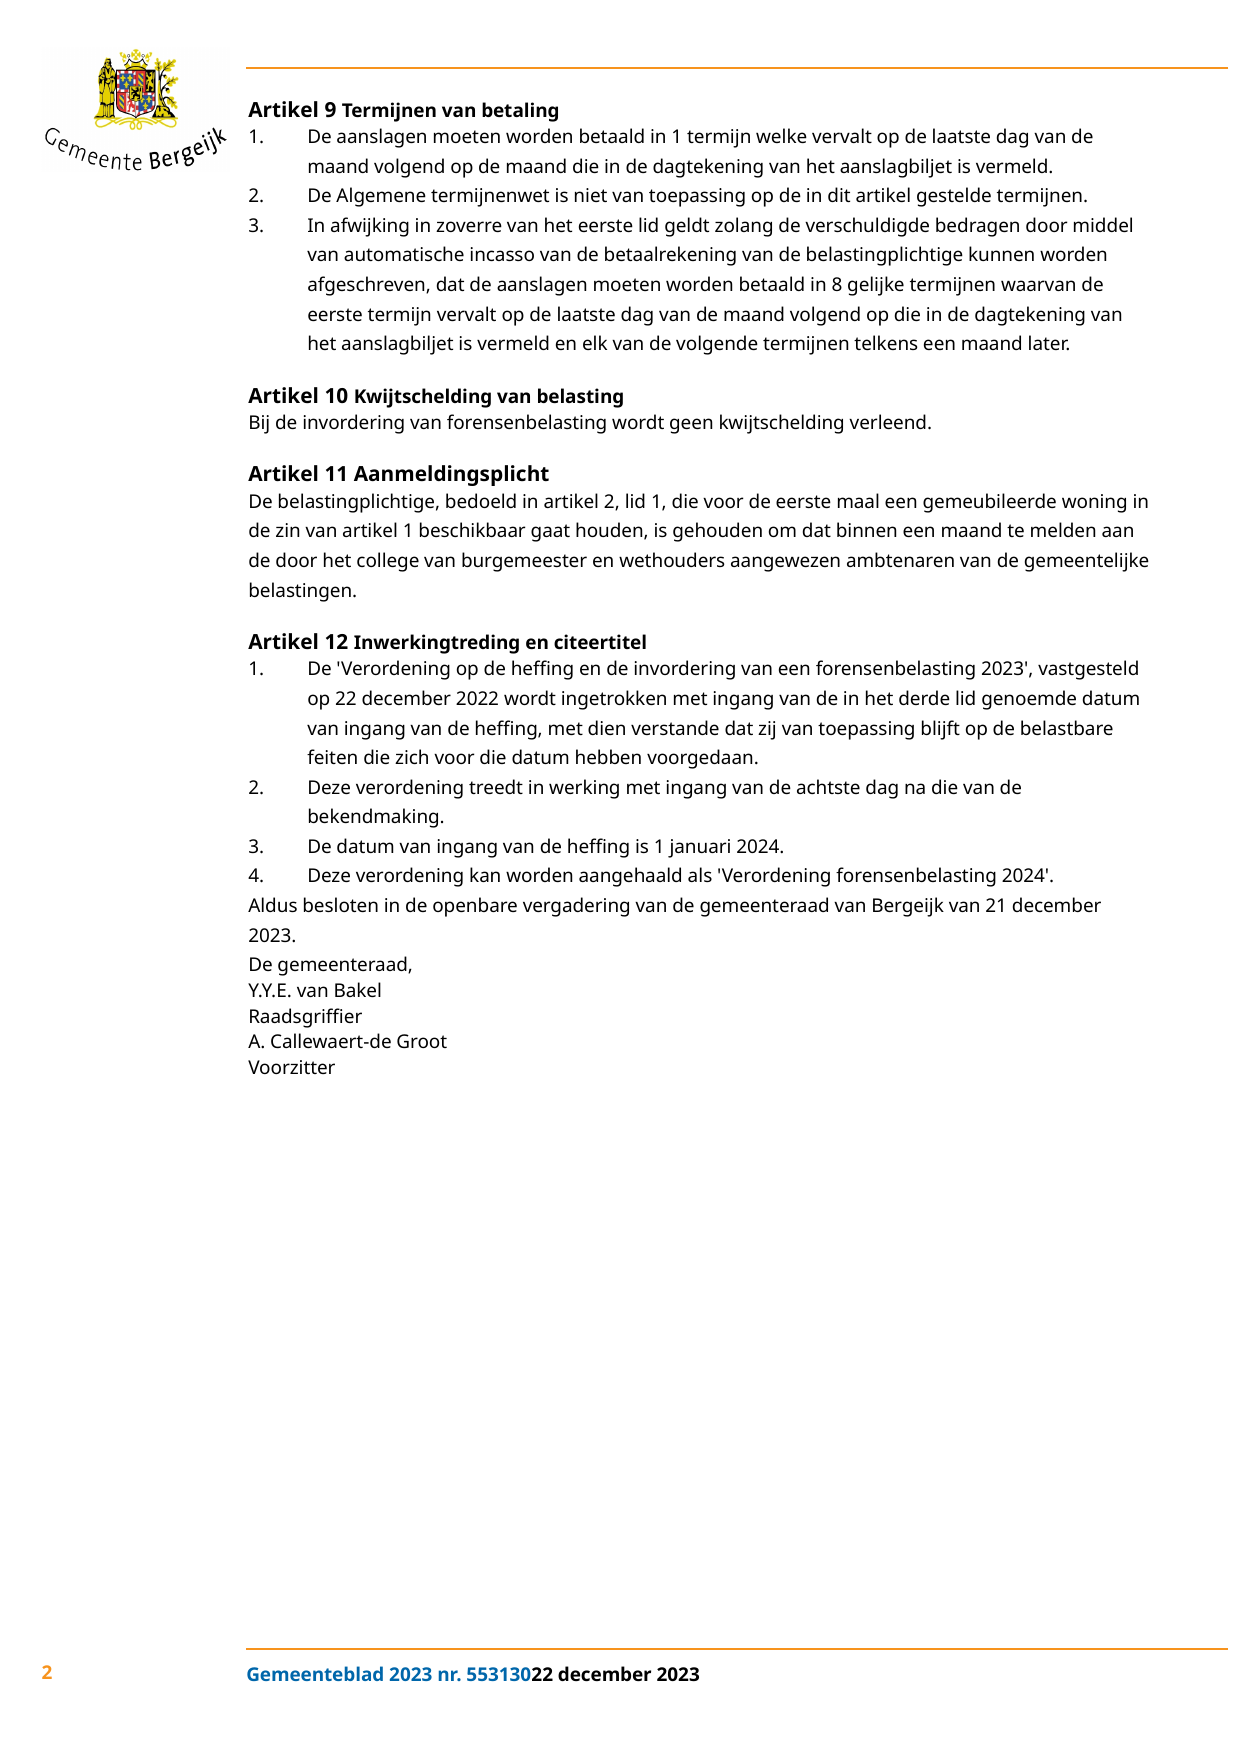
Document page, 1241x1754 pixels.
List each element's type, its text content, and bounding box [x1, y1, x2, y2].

list Deze verordening kan worden aangehaald als 'Verordening forensenbelasting 2024'. [248, 863, 1152, 888]
text A. Callewaert-de Groot [248, 1029, 1152, 1054]
list Deze verordening treedt in werking met ingang van de achtste dag na die van de bekendmaking. [248, 774, 1152, 829]
list De 'Verordening op de heffing en de invordering van een forensenbelasting 2023', vastgesteld op 22 december 2022 wordt ingetrokken met ingang van de in het derde lid genoemde datum van ingang van de heffing, met dien verstande dat zij van toepassing blijft op de belastbare feiten die zich voor die datum hebben voorgedaan. [248, 656, 1152, 770]
text Voorzitter [248, 1054, 1152, 1080]
text De gemeenteraad, [248, 951, 1152, 977]
list De datum van ingang van de heffing is 1 januari 2024. [248, 833, 1152, 859]
text Raadsgriffier [248, 1003, 1152, 1029]
text De belastingplichtige, bedoeld in artikel 2, lid 1, die voor de eerste maal een gemeubileerde woning in de zin van artikel 1 beschikbaar gaat houden, is gehouden om dat binnen een maand te melden aan de door het college van burgemeester en wethouders aangewezen ambtenaren van de gemeentelijke belastingen. [248, 488, 1152, 602]
text Artikel 12 Inwerkingtreding en citeertitel [248, 627, 1152, 656]
picture [41, 47, 231, 172]
text Bij de invordering van forensenbelasting wordt geen kwijtschelding verleend. [248, 409, 1152, 435]
list De aanslagen moeten worden betaald in 1 termijn welke vervalt op de laatste dag van de maand volgend op de maand die in de dagtekening van het aanslagbiljet is vermeld. [248, 123, 1152, 178]
text Artikel 11 Aanmeldingsplicht [248, 459, 1152, 488]
text Y.Y.E. van Bakel [248, 977, 1152, 1003]
text Artikel 10 Kwijtschelding van belasting [248, 381, 1152, 409]
text Artikel 9 Termijnen van betaling [248, 95, 1152, 123]
text Aldus besloten in de openbare vergadering van de gemeenteraad van Bergeijk van 21 december 2023. [248, 892, 1152, 948]
list De Algemene termijnenwet is niet van toepassing op de in dit artikel gestelde termijnen. [248, 182, 1152, 208]
list In afwijking in zoverre van het eerste lid geldt zolang de verschuldigde bedragen door middel van automatische incasso van de betaalrekening van de belastingplichtige kunnen worden afgeschreven, dat de aanslagen moeten worden betaald in 8 gelijke termijnen waarvan de eerste termijn vervalt op de laatste dag van de maand volgend op die in de dagtekening van het aanslagbiljet is vermeld en elk van de volgende termijnen telkens een maand later. [248, 212, 1152, 356]
